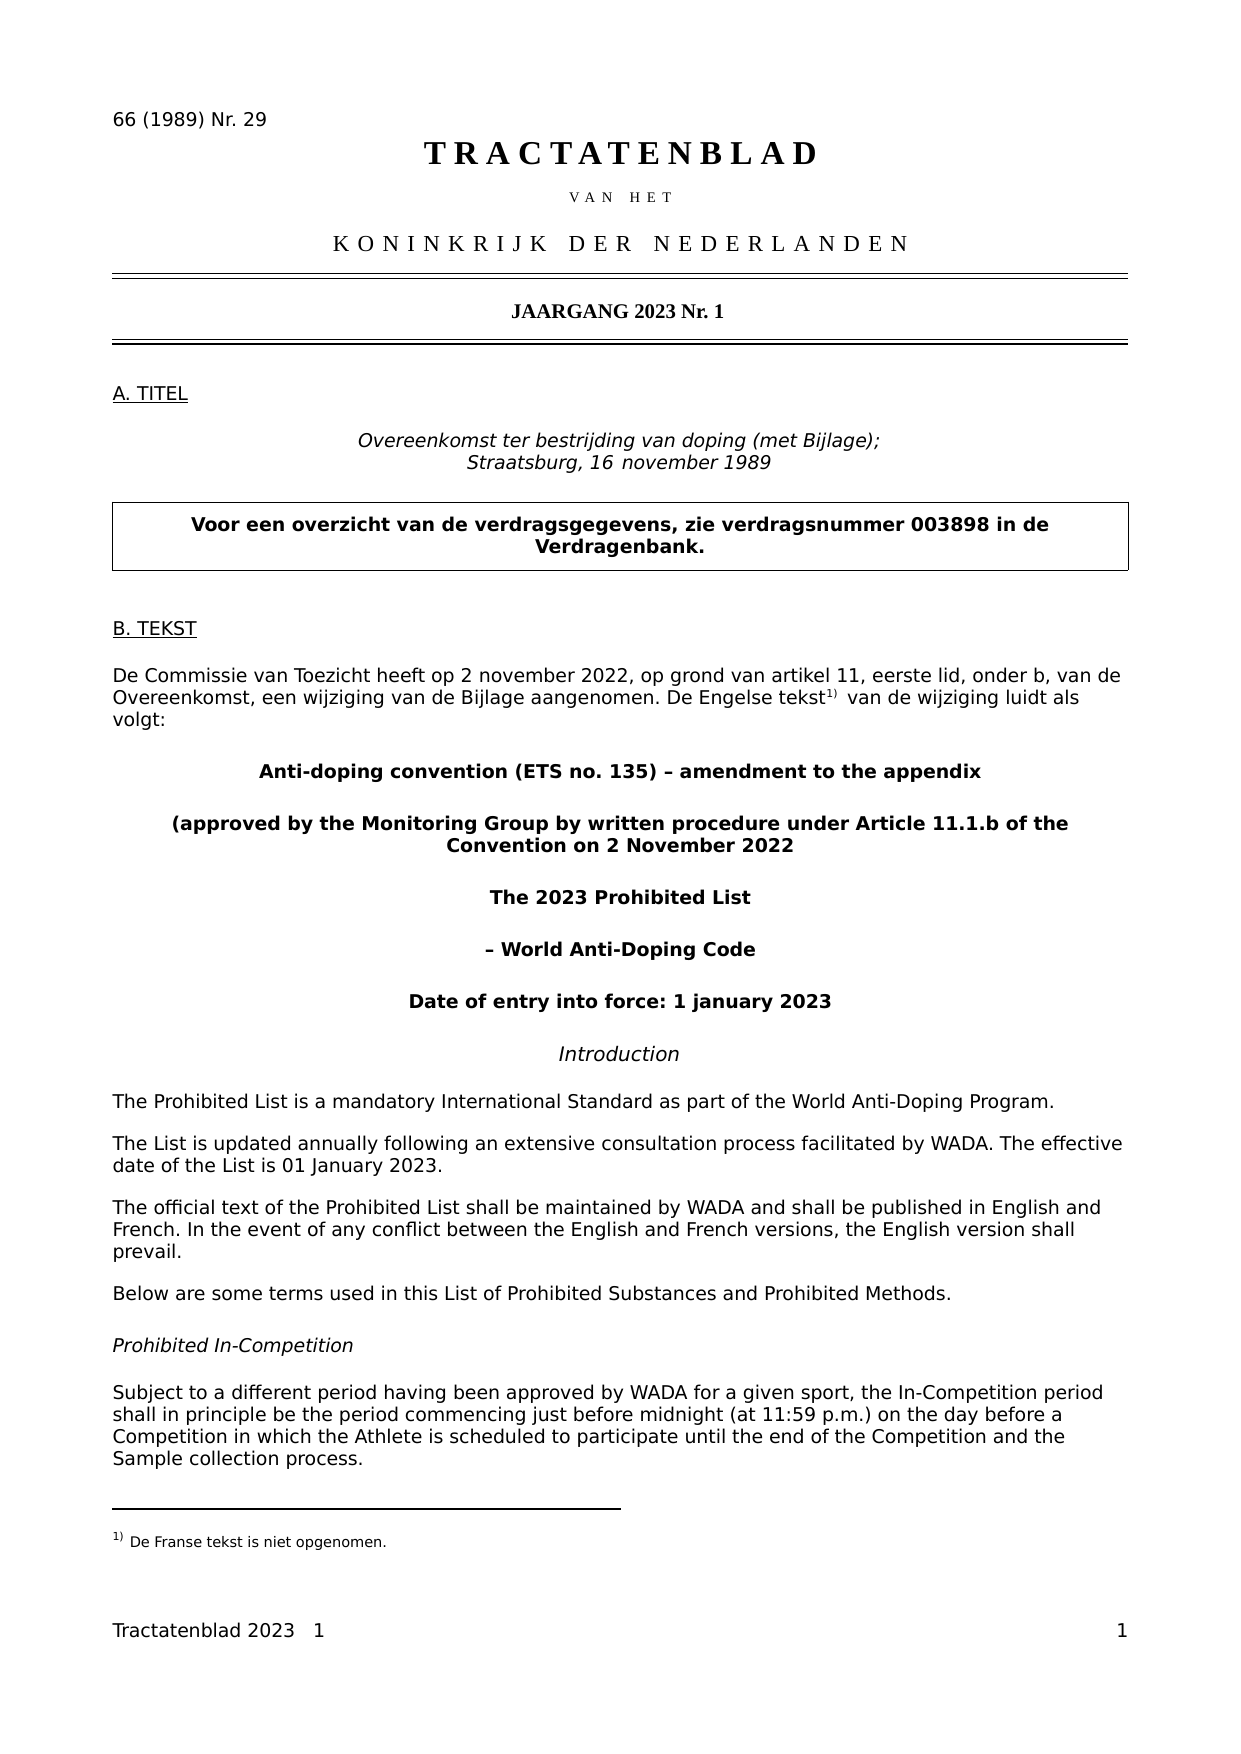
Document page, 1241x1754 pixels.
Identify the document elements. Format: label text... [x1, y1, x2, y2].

subtitle B. TEKST [112, 618, 1128, 640]
text TRACTATENBLAD [112, 133, 1128, 172]
text Overeenkomst ter bestrijding van doping (met Bijlage); [112, 430, 1128, 452]
text Below are some terms used in this List of Prohibited Substances and Prohibited Methods. [112, 1283, 1128, 1305]
subtitle Prohibited In-Competition [112, 1335, 1128, 1357]
subtitle Introduction [112, 1043, 1128, 1066]
subtitle Anti-doping convention (ETS no. 135) – amendment to the appendix [112, 761, 1128, 783]
text De Franse tekst is niet opgenomen. [112, 1530, 1128, 1552]
text The List is updated annually following an extensive consultation process facilitated by WADA. The effective date of the List is 01 January 2023. [112, 1133, 1128, 1177]
subtitle The 2023 Prohibited List [112, 887, 1128, 909]
subtitle Date of entry into force: 1 january 2023 [112, 991, 1128, 1013]
text 66 (1989) Nr. 29 [112, 109, 1128, 131]
text The Prohibited List is a mandatory International Standard as part of the World Anti-Doping Program. [112, 1091, 1128, 1113]
subtitle – World Anti-Doping Code [112, 939, 1128, 961]
text VAN HET [112, 189, 1128, 206]
subtitle (approved by the Monitoring Group by written procedure under Article 11.1.b of the Convention on 2 November 2022 [112, 813, 1128, 857]
subtitle A. TITEL [112, 383, 1128, 405]
text KONINKRIJK DER NEDERLANDEN [112, 229, 1128, 256]
text The official text of the Prohibited List shall be maintained by WADA and shall be published in English and French. In the event of any conflict between the English and French versions, the English version shall prevail. [112, 1197, 1128, 1263]
text Straatsburg, 16 november 1989 [112, 452, 1128, 474]
text De Commissie van Toezicht heeft op 2 november 2022, op grond van artikel 11, eerste lid, onder b, van de Overeenkomst, een wijziging van de Bijlage aangenomen. De Engelse tekst van de wijziging luidt als volgt: [112, 665, 1128, 731]
text Subject to a different period having been approved by WADA for a given sport, the In-Competition period shall in principle be the period commencing just before midnight (at 11:59 p.m.) on the day before a Competition in which the Athlete is scheduled to participate until the end of the Competition and the Sample collection process. [112, 1382, 1128, 1470]
text JAARGANG 2023 Nr. 1 [112, 299, 1128, 323]
